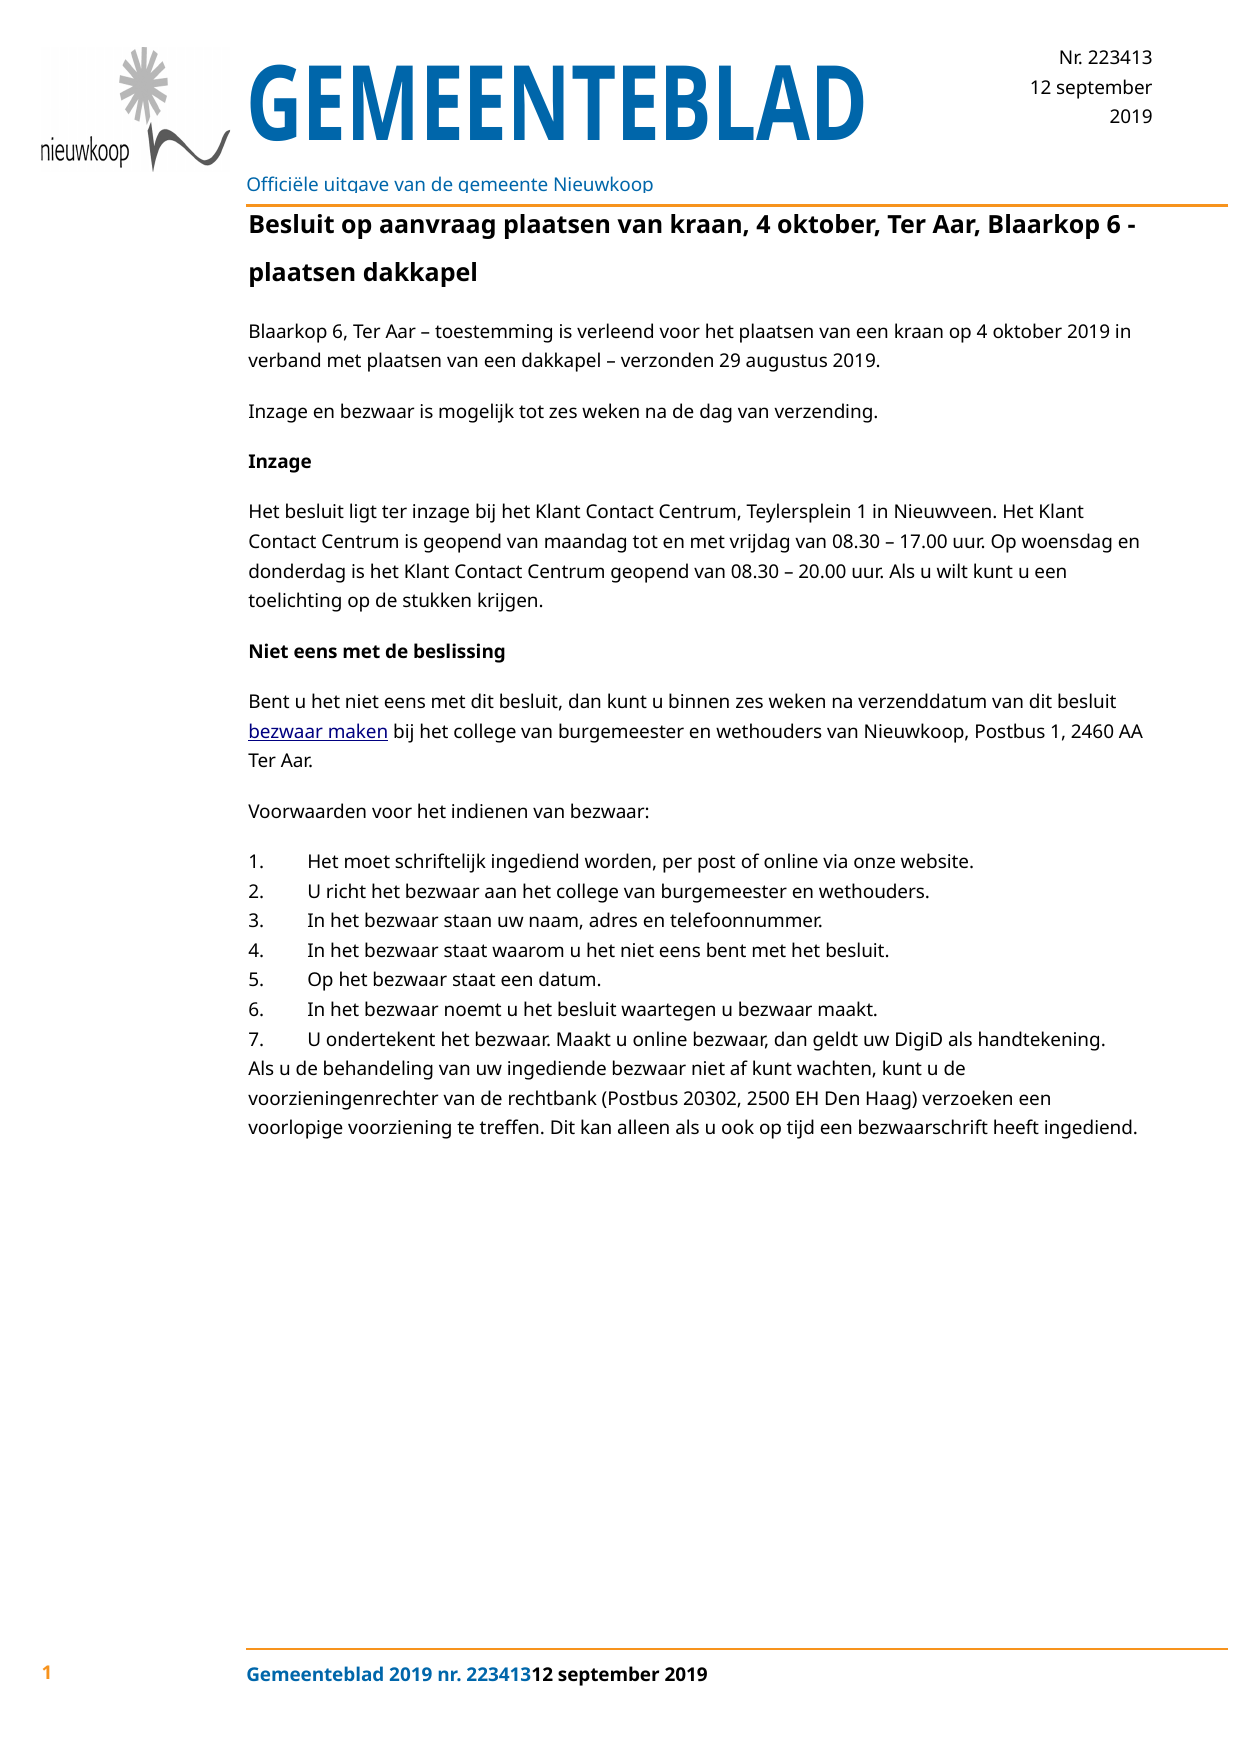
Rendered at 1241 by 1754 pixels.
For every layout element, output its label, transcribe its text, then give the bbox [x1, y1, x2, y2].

list Het moet schriftelijk ingediend worden, per post of online via onze website. [248, 848, 1152, 874]
picture [41, 47, 231, 172]
text Het besluit ligt ter inzage bij het Klant Contact Centrum, Teylersplein 1 in Nieuwveen. Het Klant Contact Centrum is geopend van maandag tot en met vrijdag van 08.30 – 17.00 uur. Op woensdag en donderdag is het Klant Contact Centrum geopend van 08.30 – 20.00 uur. Als u wilt kunt u een toelichting op de stukken krijgen. [248, 499, 1152, 613]
text Inzage [248, 448, 1152, 474]
text Inzage en bezwaar is mogelijk tot zes weken na de dag van verzending. [248, 398, 1152, 424]
list U richt het bezwaar aan het college van burgemeester en wethouders. [248, 878, 1152, 904]
text Als u de behandeling van uw ingediende bezwaar niet af kunt wachten, kunt u de voorzieningenrechter van de rechtbank (Postbus 20302, 2500 EH Den Haag) verzoeken een voorlopige voorziening te treffen. Dit kan alleen als u ook op tijd een bezwaarschrift heeft ingediend. [248, 1055, 1152, 1140]
list Op het bezwaar staat een datum. [248, 967, 1152, 992]
list U ondertekent het bezwaar. Maakt u online bezwaar, dan geldt uw DigiD als handtekening. [248, 1026, 1152, 1052]
text Bent u het niet eens met dit besluit, dan kunt u binnen zes weken na verzenddatum van dit besluit bezwaar maken bij het college van burgemeester en wethouders van Nieuwkoop, Postbus 1, 2460 AA Ter Aar. [248, 688, 1152, 773]
text Blaarkop 6, Ter Aar – toestemming is verleend voor het plaatsen van een kraan op 4 oktober 2019 in verband met plaatsen van een dakkapel – verzonden 29 augustus 2019. [248, 318, 1152, 373]
list In het bezwaar staat waarom u het niet eens bent met het besluit. [248, 937, 1152, 963]
list In het bezwaar staan uw naam, adres en telefoonnummer. [248, 907, 1152, 933]
list In het bezwaar noemt u het besluit waartegen u bezwaar maakt. [248, 996, 1152, 1022]
text Besluit op aanvraag plaatsen van kraan, 4 oktober, Ter Aar, Blaarkop 6 - plaatsen dakkapel [248, 207, 1152, 288]
text Voorwaarden voor het indienen van bezwaar: [248, 798, 1152, 824]
text Niet eens met de beslissing [248, 638, 1152, 664]
